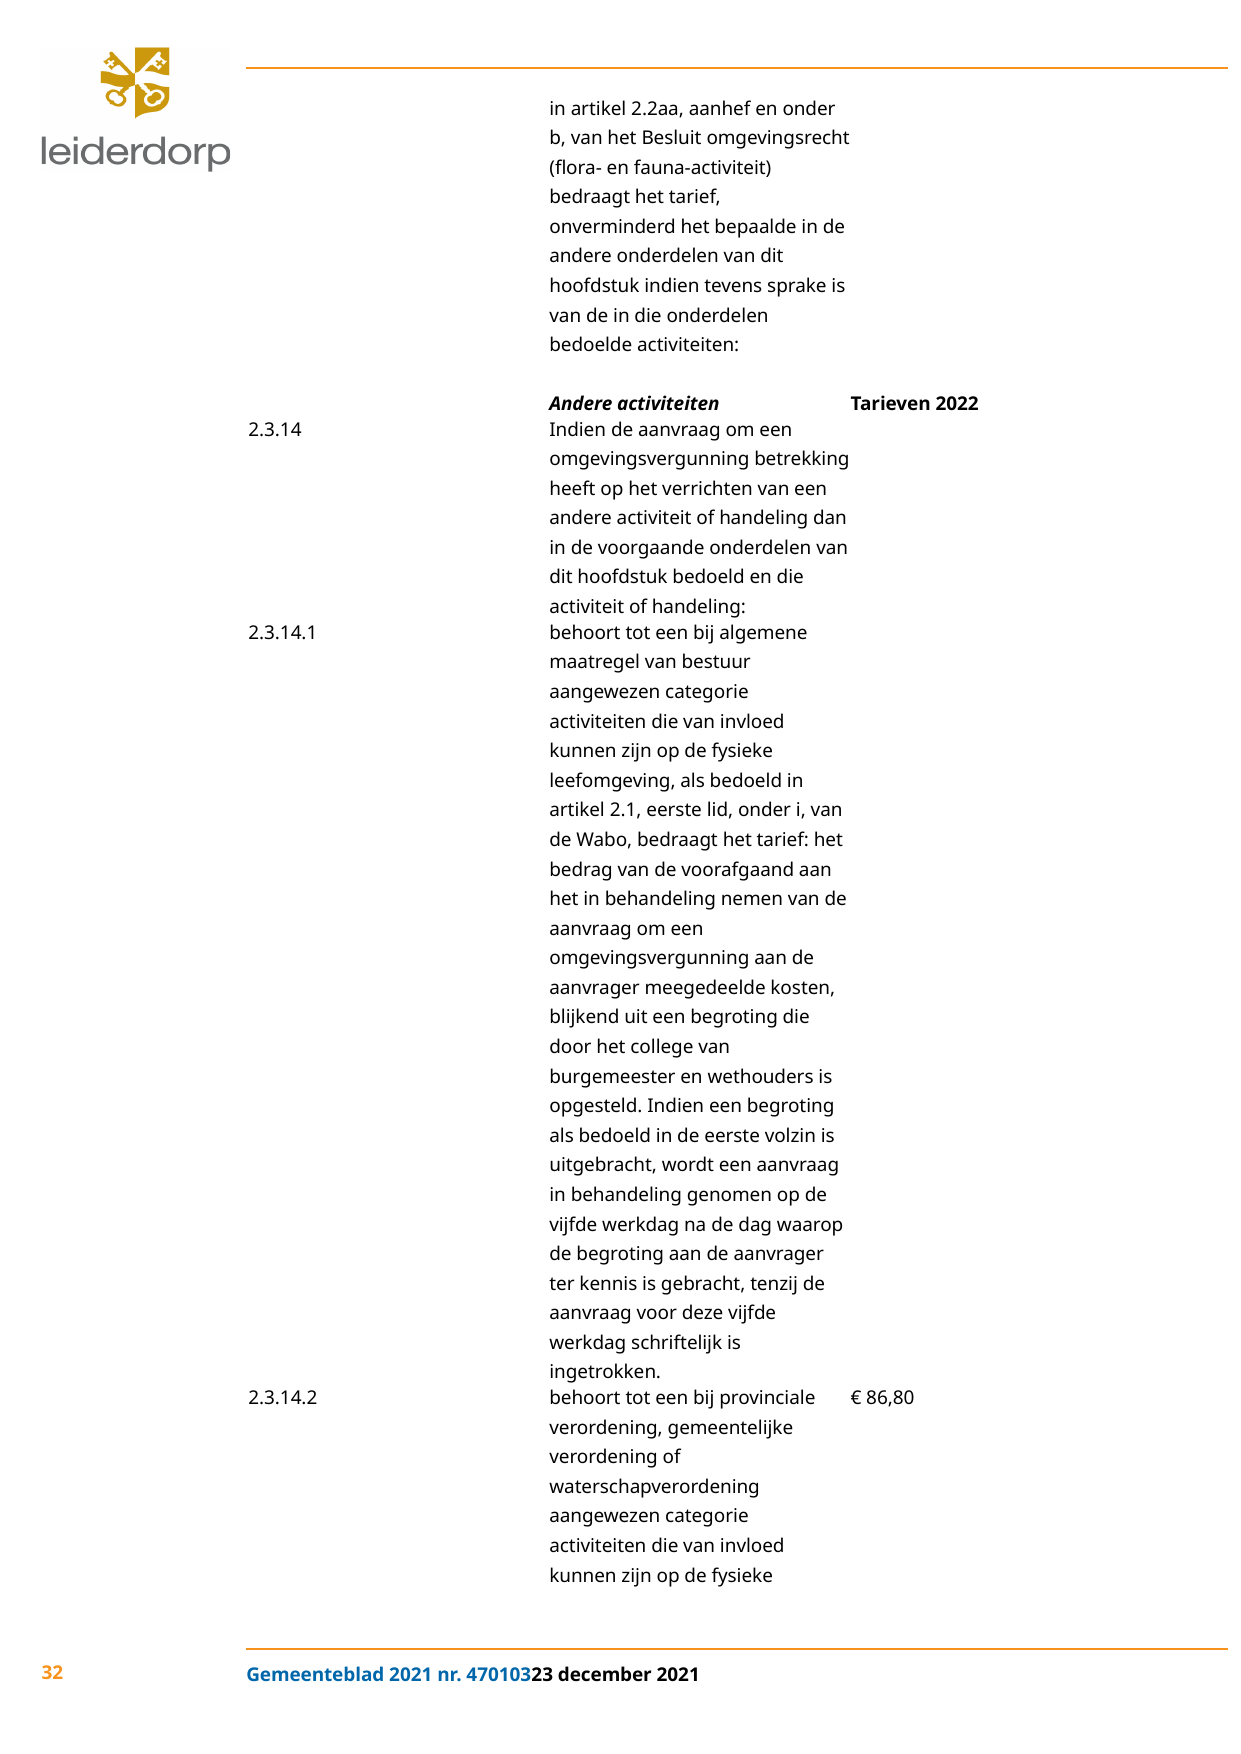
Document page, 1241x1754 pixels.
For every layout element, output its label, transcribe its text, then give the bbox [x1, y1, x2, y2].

table_header Andere activiteiten [549, 390, 850, 416]
picture [41, 47, 231, 172]
table_cell [850, 95, 1152, 357]
table_cell [850, 619, 1152, 1384]
table_cell Indien de aanvraag om een omgevingsvergunning betrekking heeft op het verrichten van een andere activiteit of handeling dan in de voorgaande onderdelen van dit hoofdstuk bedoeld en die activiteit of handeling: [549, 416, 850, 619]
table_cell behoort tot een bij algemene maatregel van bestuur aangewezen categorie activiteiten die van invloed kunnen zijn op de fysieke leefomgeving, als bedoeld in artikel 2.1, eerste lid, onder i, van de Wabo, bedraagt het tarief: het bedrag van de voorafgaand aan het in behandeling nemen van de aanvraag om een omgevingsvergunning aan de aanvrager meegedeelde kosten, blijkend uit een begroting die door het college van burgemeester en wethouders is opgesteld. Indien een begroting als bedoeld in de eerste volzin is uitgebracht, wordt een aanvraag in behandeling genomen op de vijfde werkdag na de dag waarop de begroting aan de aanvrager ter kennis is gebracht, tenzij de aanvraag voor deze vijfde werkdag schriftelijk is ingetrokken. [549, 619, 850, 1384]
table_header Tarieven 2022 [850, 390, 1152, 416]
table_cell 2.3.14.1 [248, 619, 549, 1384]
table_cell 2.3.14 [248, 416, 549, 619]
table_cell 2.3.14.2 [248, 1384, 549, 1588]
table_cell [248, 95, 549, 357]
table_header [248, 390, 549, 416]
table_cell € 86,80 [850, 1384, 1152, 1588]
table_cell in artikel 2.2aa, aanhef en onder b, van het Besluit omgevingsrecht (flora- en fauna-activiteit) bedraagt het tarief, onverminderd het bepaalde in de andere onderdelen van dit hoofdstuk indien tevens sprake is van de in die onderdelen bedoelde activiteiten: [549, 95, 850, 357]
table_cell behoort tot een bij provinciale verordening, gemeentelijke verordening of waterschapverordening aangewezen categorie activiteiten die van invloed kunnen zijn op de fysieke [549, 1384, 850, 1588]
table_cell [850, 416, 1152, 619]
